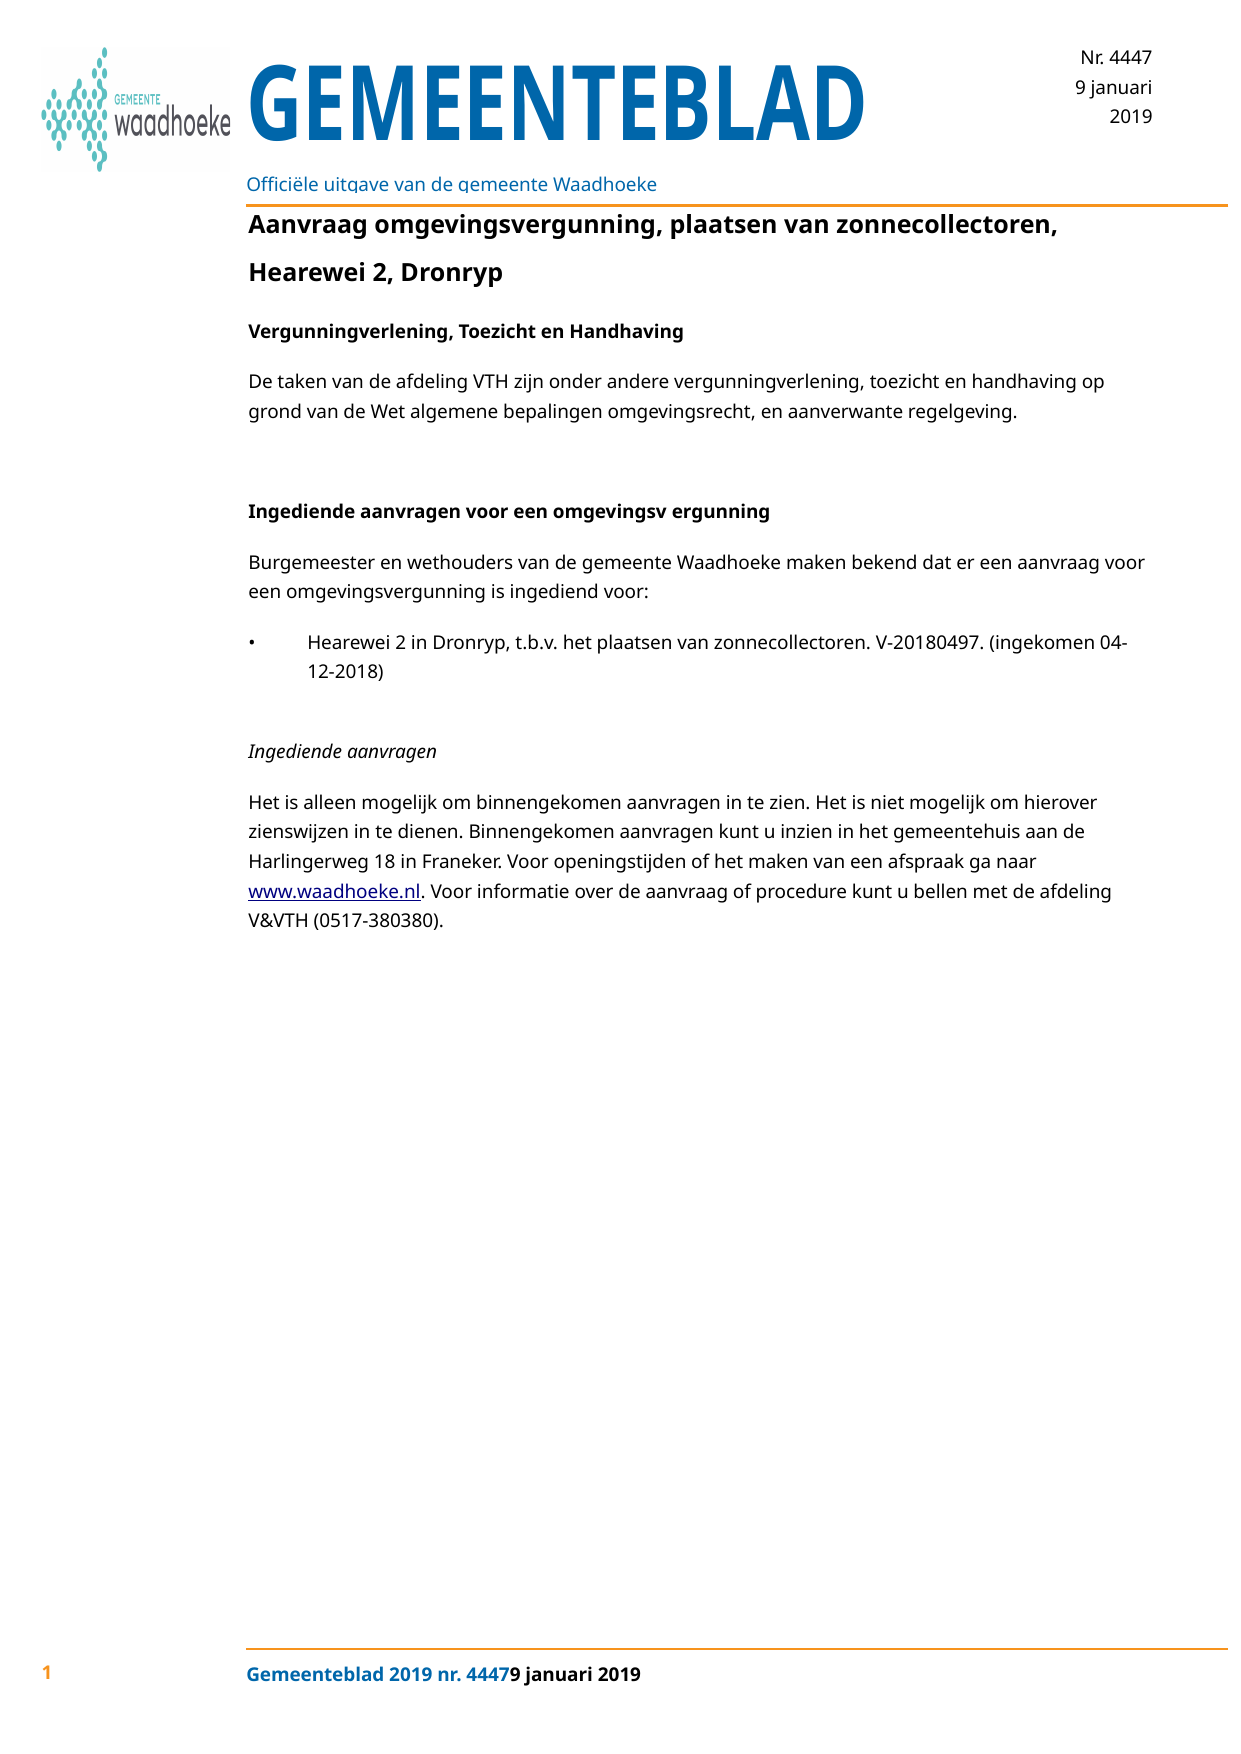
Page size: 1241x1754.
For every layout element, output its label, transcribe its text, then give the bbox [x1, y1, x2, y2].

text Ingediende aanvragen voor een omgevingsv ergunning [248, 499, 1152, 524]
picture [41, 47, 231, 172]
text Het is alleen mogelijk om binnengekomen aanvragen in te zien. Het is niet mogelijk om hierover zienswijzen in te dienen. Binnengekomen aanvragen kunt u inzien in het gemeentehuis aan de Harlingerweg 18 in Franeker. Voor openingstijden of het maken van een afspraak ga naar www.waadhoeke.nl. Voor informatie over de aanvraag of procedure kunt u bellen met de afdeling V&VTH (0517-380380). [248, 789, 1152, 933]
list Hearewei 2 in Dronryp, t.b.v. het plaatsen van zonnecollectoren. V-20180497. (ingekomen 04-12-2018) [248, 629, 1152, 684]
text Vergunningverlening, Toezicht en Handhaving [248, 318, 1152, 344]
text Ingediende aanvragen [248, 739, 1152, 764]
text Aanvraag omgevingsvergunning, plaatsen van zonnecollectoren, Hearewei 2, Dronryp [248, 207, 1152, 288]
text Burgemeester en wethouders van de gemeente Waadhoeke maken bekend dat er een aanvraag voor een omgevingsvergunning is ingediend voor: [248, 549, 1152, 604]
text De taken van de afdeling VTH zijn onder andere vergunningverlening, toezicht en handhaving op grond van de Wet algemene bepalingen omgevingsrecht, en aanverwante regelgeving. [248, 368, 1152, 424]
